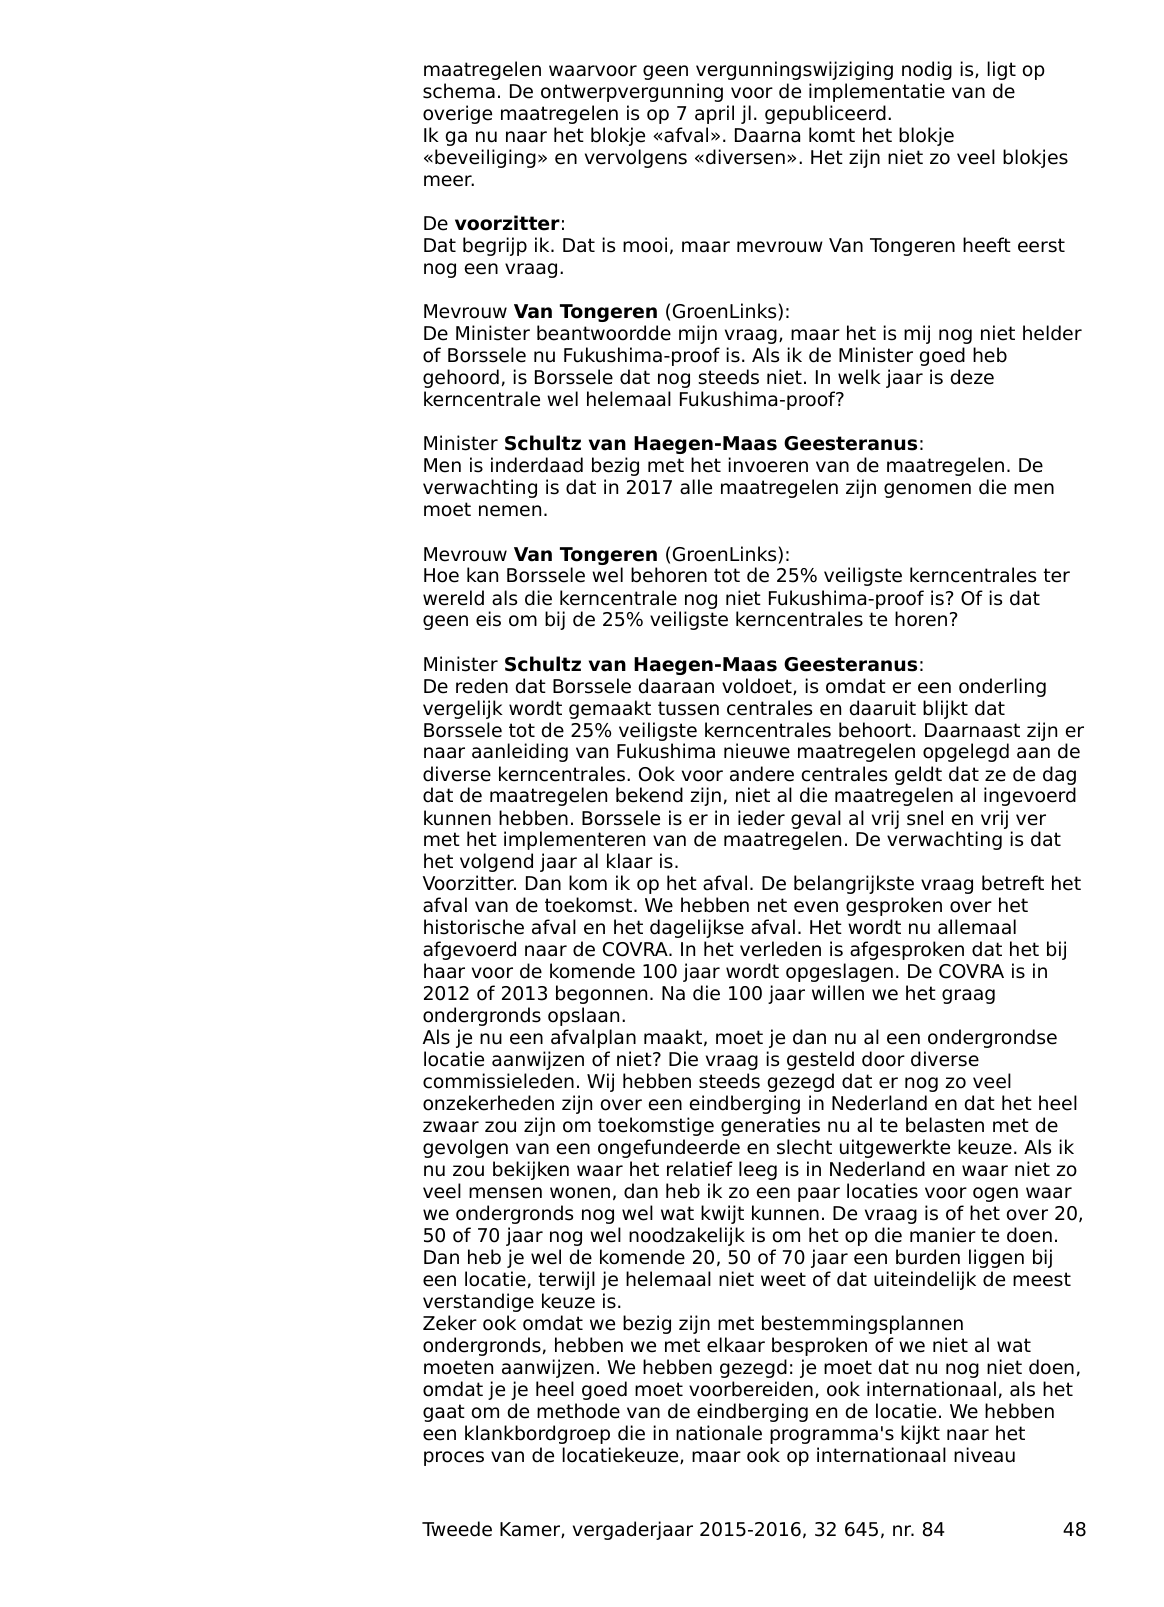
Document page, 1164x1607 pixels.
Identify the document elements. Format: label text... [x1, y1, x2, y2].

text maatregelen waarvoor geen vergunningswijziging nodig is, ligt op schema. De ontwerpvergunning voor de implementatie van de overige maatregelen is op 7 april jl. gepubliceerd. [422, 59, 1087, 125]
text Hoe kan Borssele wel behoren tot de 25% veiligste kerncentrales ter wereld als die kerncentrale nog niet Fukushima-proof is? Of is dat geen eis om bij de 25% veiligste kerncentrales te horen? [422, 565, 1087, 631]
text Mevrouw Van Tongeren (GroenLinks): [422, 543, 1087, 565]
text Minister Schultz van Haegen-Maas Geesteranus: [422, 433, 1087, 455]
text De reden dat Borssele daaraan voldoet, is omdat er een onderling vergelijk wordt gemaakt tussen centrales en daaruit blijkt dat Borssele tot de 25% veiligste kerncentrales behoort. Daarnaast zijn er naar aanleiding van Fukushima nieuwe maatregelen opgelegd aan de diverse kerncentrales. Ook voor andere centrales geldt dat ze de dag dat de maatregelen bekend zijn, niet al die maatregelen al ingevoerd kunnen hebben. Borssele is er in ieder geval al vrij snel en vrij ver met het implementeren van de maatregelen. De verwachting is dat het volgend jaar al klaar is. [422, 676, 1087, 873]
text Voorzitter. Dan kom ik op het afval. De belangrijkste vraag betreft het afval van de toekomst. We hebben net even gesproken over het historische afval en het dagelijkse afval. Het wordt nu allemaal afgevoerd naar de COVRA. In het verleden is afgesproken dat het bij haar voor de komende 100 jaar wordt opgeslagen. De COVRA is in 2012 of 2013 begonnen. Na die 100 jaar willen we het graag ondergronds opslaan. [422, 873, 1087, 1027]
text De voorzitter: [422, 213, 1087, 235]
text Als je nu een afvalplan maakt, moet je dan nu al een ondergrondse locatie aanwijzen of niet? Die vraag is gesteld door diverse commissieleden. Wij hebben steeds gezegd dat er nog zo veel onzekerheden zijn over een eindberging in Nederland en dat het heel zwaar zou zijn om toekomstige generaties nu al te belasten met de gevolgen van een ongefundeerde en slecht uitgewerkte keuze. Als ik nu zou bekijken waar het relatief leeg is in Nederland en waar niet zo veel mensen wonen, dan heb ik zo een paar locaties voor ogen waar we ondergronds nog wel wat kwijt kunnen. De vraag is of het over 20, 50 of 70 jaar nog wel noodzakelijk is om het op die manier te doen. Dan heb je wel de komende 20, 50 of 70 jaar een burden liggen bij een locatie, terwijl je helemaal niet weet of dat uiteindelijk de meest verstandige keuze is. [422, 1027, 1087, 1313]
text Mevrouw Van Tongeren (GroenLinks): [422, 301, 1087, 323]
text De Minister beantwoordde mijn vraag, maar het is mij nog niet helder of Borssele nu Fukushima-proof is. Als ik de Minister goed heb gehoord, is Borssele dat nog steeds niet. In welk jaar is deze kerncentrale wel helemaal Fukushima-proof? [422, 323, 1087, 411]
text Minister Schultz van Haegen-Maas Geesteranus: [422, 653, 1087, 676]
text Zeker ook omdat we bezig zijn met bestemmingsplannen ondergronds, hebben we met elkaar besproken of we niet al wat moeten aanwijzen. We hebben gezegd: je moet dat nu nog niet doen, omdat je je heel goed moet voorbereiden, ook internationaal, als het gaat om de methode van de eindberging en de locatie. We hebben een klankbordgroep die in nationale programma's kijkt naar het proces van de locatiekeuze, maar ook op internationaal niveau [422, 1313, 1087, 1467]
text Ik ga nu naar het blokje «afval». Daarna komt het blokje «beveiliging» en vervolgens «diversen». Het zijn niet zo veel blokjes meer. [422, 125, 1087, 191]
text Men is inderdaad bezig met het invoeren van de maatregelen. De verwachting is dat in 2017 alle maatregelen zijn genomen die men moet nemen. [422, 455, 1087, 521]
text Dat begrijp ik. Dat is mooi, maar mevrouw Van Tongeren heeft eerst nog een vraag. [422, 235, 1087, 279]
